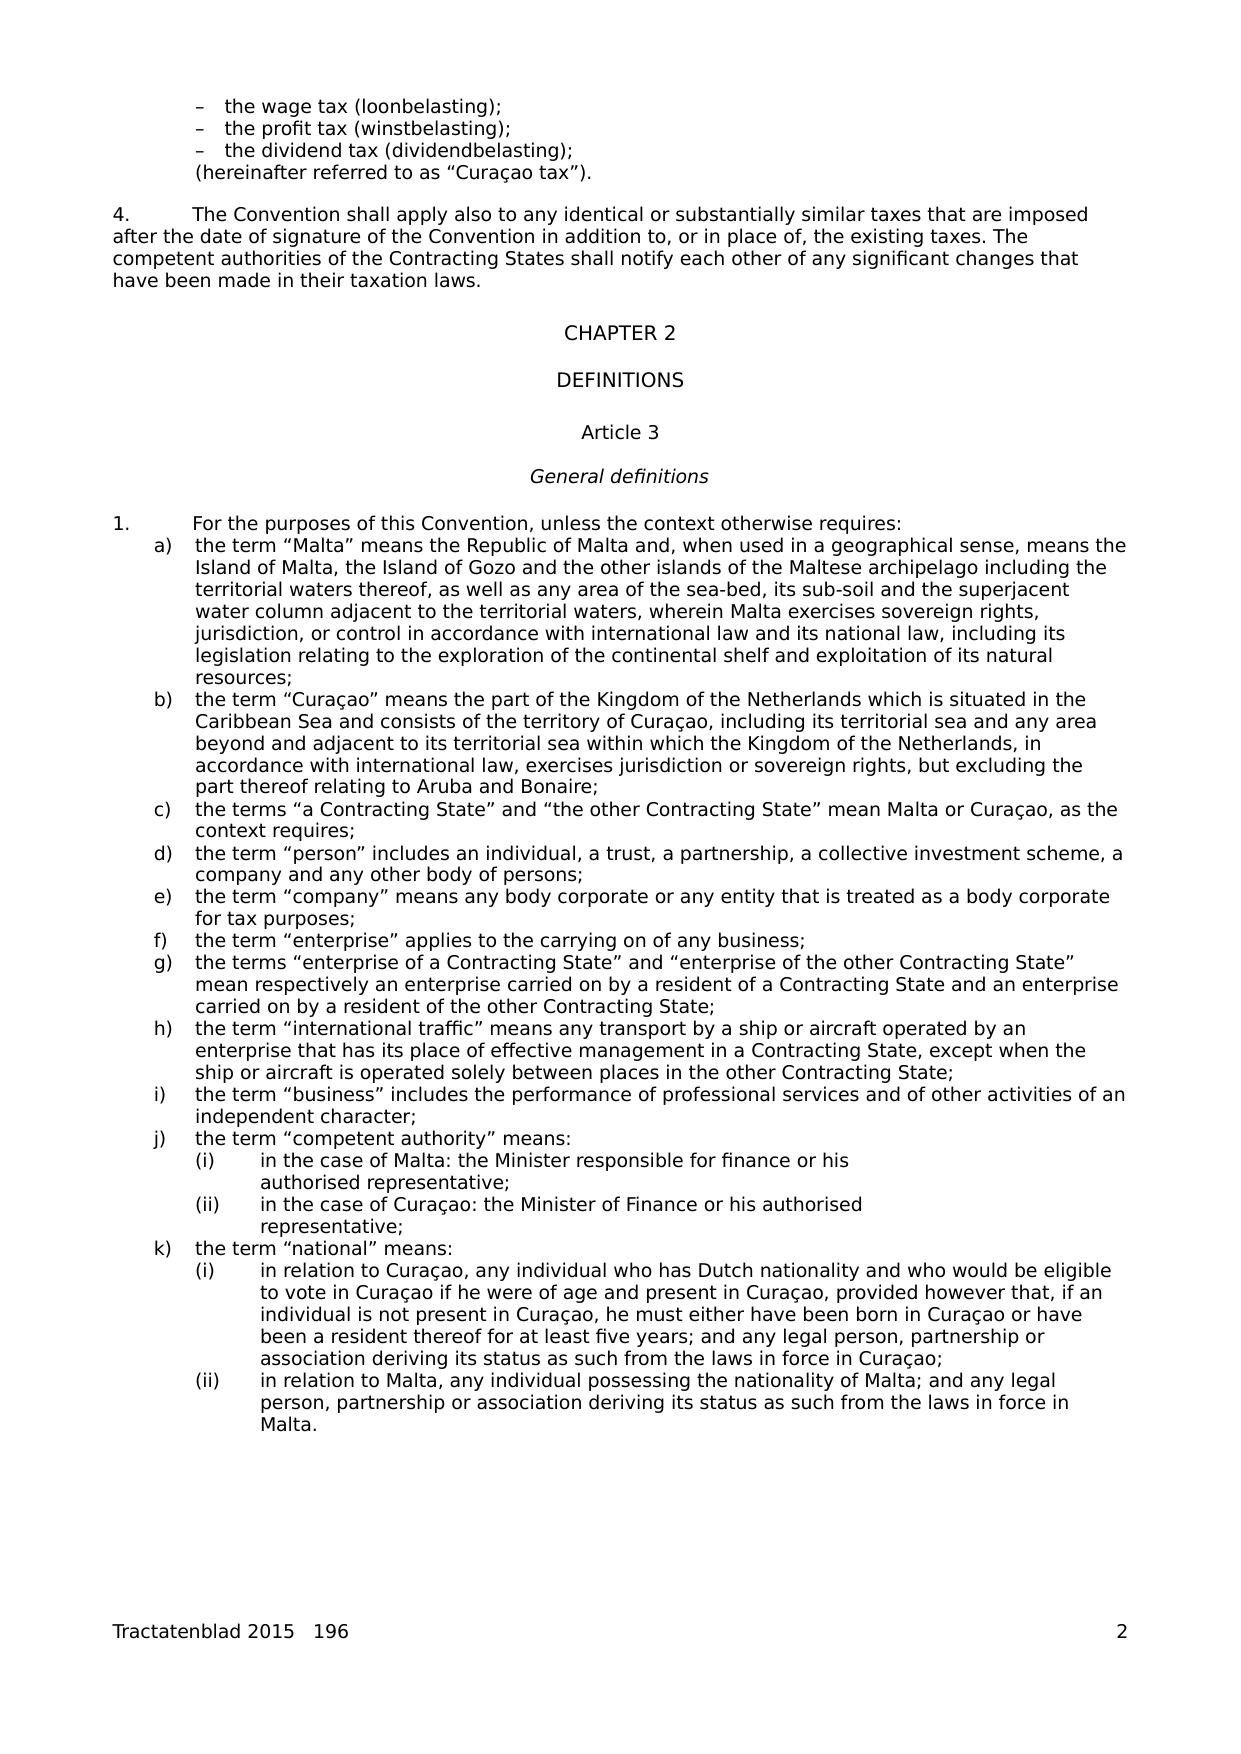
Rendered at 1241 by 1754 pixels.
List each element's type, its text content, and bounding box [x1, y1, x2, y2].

text representative; [260, 1216, 1128, 1238]
text authorised representative; [260, 1172, 1128, 1194]
text c) the terms “a Contracting State” and “the other Contracting State” mean Malta or Curaçao, as the context requires; [153, 798, 1128, 842]
text h) the term “international traffic” means any transport by a ship or aircraft operated by an enterprise that has its place of effective management in a Contracting State, except when the ship or aircraft is operated solely between places in the other Contracting State; [153, 1018, 1128, 1084]
subtitle Article 3 General definitions [112, 422, 1128, 488]
text k) the term “national” means: [153, 1238, 1128, 1260]
text b) the term “Curaçao” means the part of the Kingdom of the Netherlands which is situated in the Caribbean Sea and consists of the territory of Curaçao, including its territorial sea and any area beyond and adjacent to its territorial sea within which the Kingdom of the Netherlands, in accordance with international law, exercises jurisdiction or sovereign rights, but excluding the part thereof relating to Aruba and Bonaire; [153, 688, 1128, 798]
text (ii) in relation to Malta, any individual possessing the nationality of Malta; and any legal person, partnership or association deriving its status as such from the laws in force in Malta. [195, 1370, 1128, 1436]
subtitle CHAPTER 2 DEFINITIONS [112, 322, 1128, 392]
text f) the term “enterprise” applies to the carrying on of any business; [153, 930, 1128, 952]
text e) the term “company” means any body corporate or any entity that is treated as a body corporate for tax purposes; [153, 886, 1128, 930]
text a) the term “Malta” means the Republic of Malta and, when used in a geographical sense, means the Island of Malta, the Island of Gozo and the other islands of the Maltese archipelago including the territorial waters thereof, as well as any area of the sea-bed, its sub-soil and the superjacent water column adjacent to the territorial waters, wherein Malta exercises sovereign rights, jurisdiction, or control in accordance with international law and its national law, including its legislation relating to the exploration of the continental shelf and exploitation of its natural resources; [153, 535, 1128, 688]
text j) the term “competent authority” means: [153, 1128, 1128, 1150]
text – the dividend tax (dividendbelasting); [195, 140, 1128, 162]
text (i) in the case of Malta: the Minister responsible for finance or his [195, 1150, 1128, 1172]
text g) the terms “enterprise of a Contracting State” and “enterprise of the other Contracting State” mean respectively an enterprise carried on by a resident of a Contracting State and an enterprise carried on by a resident of the other Contracting State; [153, 952, 1128, 1018]
text 1. For the purposes of this Convention, unless the context otherwise requires: [112, 513, 1128, 535]
text d) the term “person” includes an individual, a trust, a partnership, a collective investment scheme, a company and any other body of persons; [153, 842, 1128, 886]
text – the profit tax (winstbelasting); [195, 118, 1128, 140]
text i) the term “business” includes the performance of professional services and of other activities of an independent character; [153, 1084, 1128, 1128]
text – the wage tax (loonbelasting); [195, 96, 1128, 118]
text (ii) in the case of Curaçao: the Minister of Finance or his authorised [195, 1194, 1128, 1216]
text 4. The Convention shall apply also to any identical or substantially similar taxes that are imposed after the date of signature of the Convention in addition to, or in place of, the existing taxes. The competent authorities of the Contracting States shall notify each other of any significant changes that have been made in their taxation laws. [112, 204, 1128, 292]
text (i) in relation to Curaçao, any individual who has Dutch nationality and who would be eligible to vote in Curaçao if he were of age and present in Curaçao, provided however that, if an individual is not present in Curaçao, he must either have been born in Curaçao or have been a resident thereof for at least five years; and any legal person, partnership or association deriving its status as such from the laws in force in Curaçao; [195, 1260, 1128, 1370]
text (hereinafter referred to as “Curaçao tax”). [195, 162, 1128, 184]
